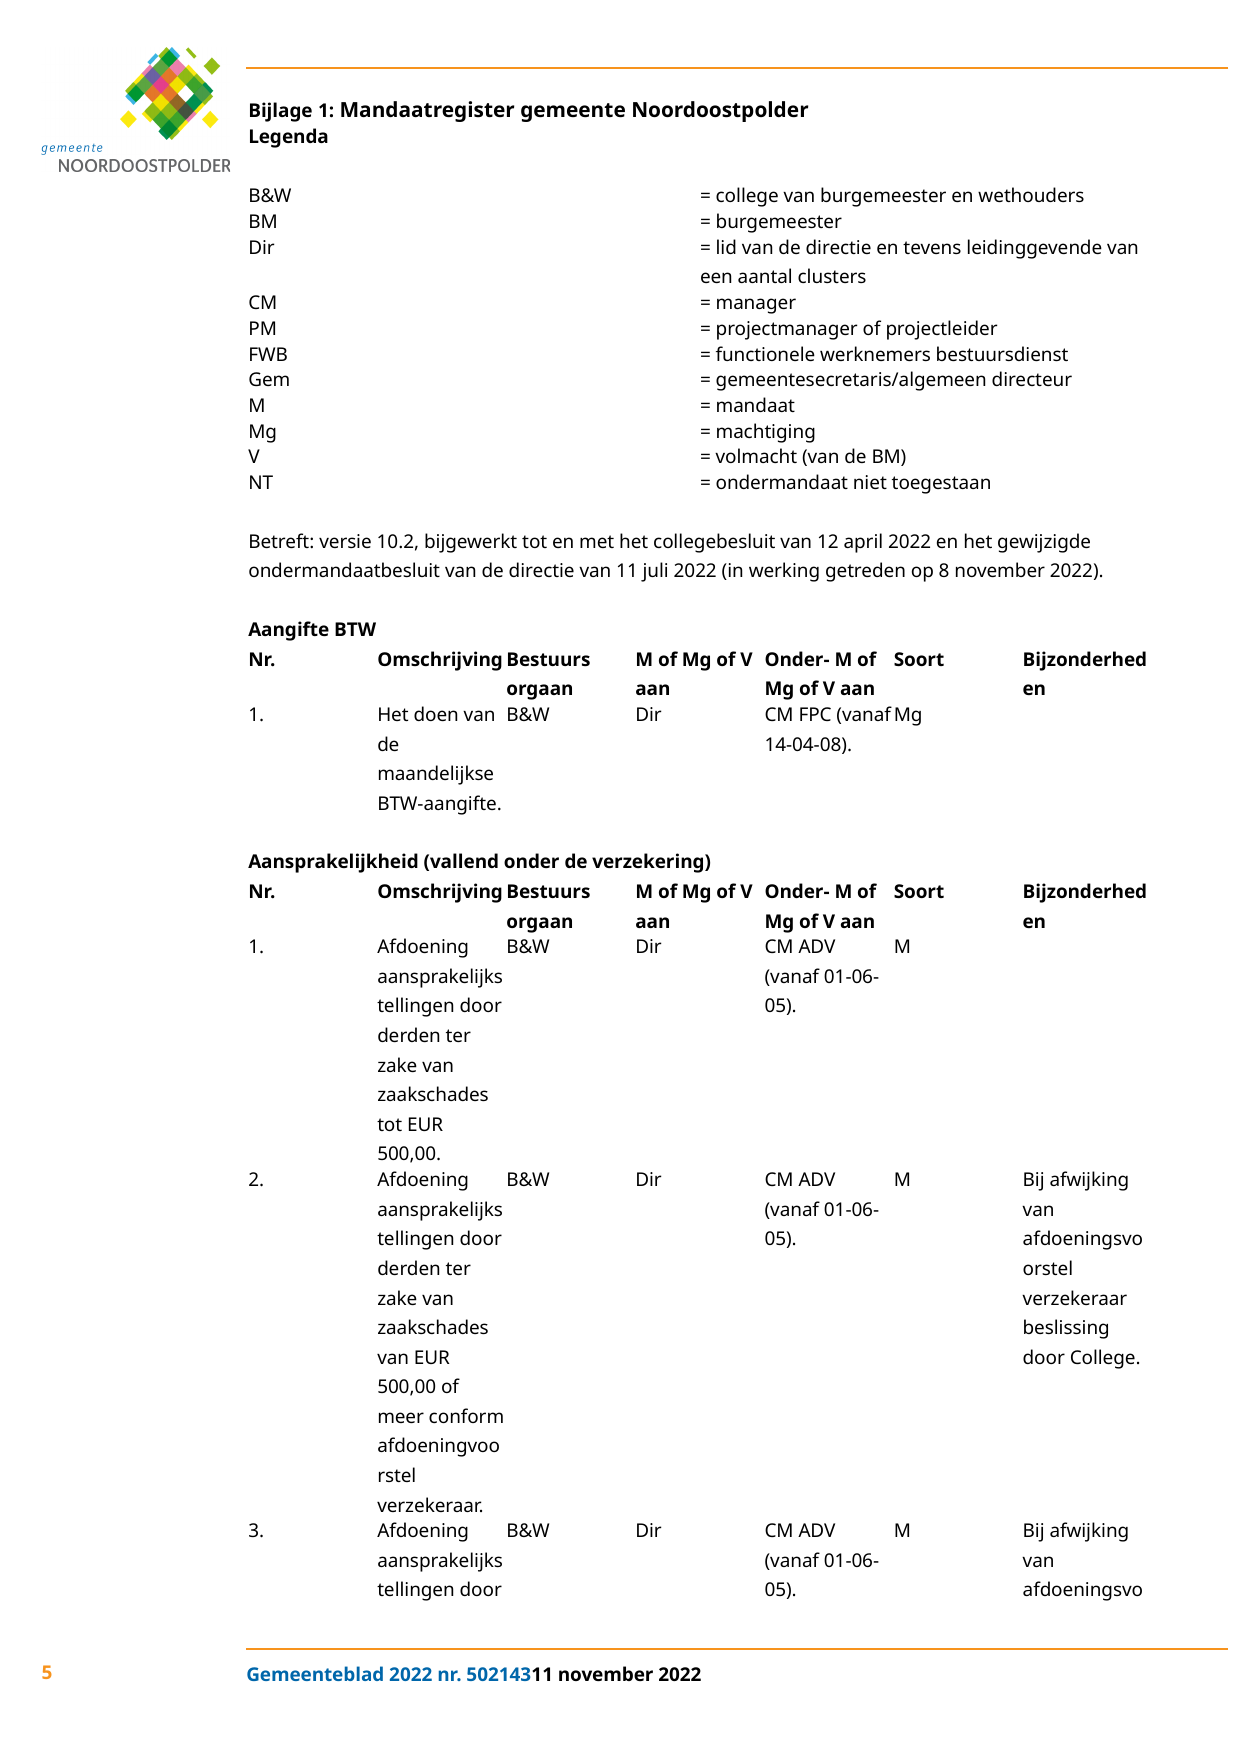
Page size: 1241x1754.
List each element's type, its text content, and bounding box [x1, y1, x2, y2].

table_header Bijzonderheden [1023, 878, 1152, 933]
table_cell Afdoening aansprakelijkstellingen door derden ter zake van zaakschades van EUR 500,00 of meer conform afdoeningvoorstel verzekeraar. [377, 1166, 506, 1517]
table_header = college van burgemeester en wethouders [700, 183, 1152, 208]
table_header B&W [248, 183, 700, 208]
table_cell NT [248, 470, 700, 495]
table_cell Afdoening aansprakelijkstellingen door [377, 1518, 506, 1602]
table_cell PM [248, 315, 700, 341]
table_cell [1023, 934, 1152, 1166]
table_header M of Mg of V aan [635, 646, 764, 701]
table_cell = volmacht (van de BM) [700, 444, 1152, 469]
table_cell Afdoening aansprakelijkstellingen door derden ter zake van zaakschades tot EUR 500,00. [377, 934, 506, 1166]
table_cell Dir [635, 1518, 764, 1602]
table_cell Bij afwijking van afdoeningsvoorstel verzekeraar beslissing door College. [1023, 1166, 1152, 1517]
table_header Soort [894, 646, 1022, 701]
table_header Bijzonderheden [1023, 646, 1152, 701]
table_cell Mg [248, 418, 700, 444]
table_header Omschrijving [377, 878, 506, 933]
table_cell 2. [248, 1166, 377, 1517]
table_cell Dir [635, 1166, 764, 1517]
table_cell M [894, 934, 1022, 1166]
table_cell [1023, 701, 1152, 816]
table_cell M [894, 1518, 1022, 1602]
table_cell M [248, 392, 700, 418]
table_cell CM ADV (vanaf 01-06-05). [764, 934, 893, 1166]
table_header Onder- M of Mg of V aan [764, 646, 893, 701]
table_header Bestuurs orgaan [506, 878, 635, 933]
table_cell = ondermandaat niet toegestaan [700, 470, 1152, 495]
table_cell M [894, 1166, 1022, 1517]
table_cell Het doen van de maandelijkse BTW-aangifte. [377, 701, 506, 816]
table_cell B&W [506, 1166, 635, 1517]
table_cell B&W [506, 1518, 635, 1602]
table_cell = gemeentesecretaris/algemeen directeur [700, 367, 1152, 392]
table_header Soort [894, 878, 1022, 933]
table_cell Dir [635, 934, 764, 1166]
table_cell CM ADV (vanaf 01-06-05). [764, 1518, 893, 1602]
table_cell B&W [506, 701, 635, 816]
table_cell B&W [506, 934, 635, 1166]
table_cell = machtiging [700, 418, 1152, 444]
table_cell Bij afwijking van afdoeningsvo [1023, 1518, 1152, 1602]
table_header Betreft: versie 10.2, bijgewerkt tot en met het collegebesluit van 12 april 2022 en het gewijzigde ondermandaatbesluit van de directie van 11 juli 2022 (in werking getreden op 8 november 2022). [248, 528, 1152, 583]
table_header Nr. [248, 646, 377, 701]
table_header Nr. [248, 878, 377, 933]
table_cell = mandaat [700, 392, 1152, 418]
table_cell Gem [248, 367, 700, 392]
table_header M of Mg of V aan [635, 878, 764, 933]
text Legenda [248, 123, 1152, 149]
text Bijlage 1: Mandaatregister gemeente Noordoostpolder [248, 95, 1152, 123]
table_cell BM [248, 208, 700, 234]
picture [41, 47, 231, 172]
table_cell V [248, 444, 700, 469]
table_header Onder- M of Mg of V aan [764, 878, 893, 933]
table_cell CM FPC (vanaf 14-04-08). [764, 701, 893, 816]
table_cell = projectmanager of projectleider [700, 315, 1152, 341]
table_cell CM ADV (vanaf 01-06-05). [764, 1166, 893, 1517]
table_header Omschrijving [377, 646, 506, 701]
table_cell Dir [248, 234, 700, 289]
text Aangifte BTW [248, 616, 1152, 642]
table_cell Mg [894, 701, 1022, 816]
table_cell = manager [700, 289, 1152, 315]
table_cell 1. [248, 701, 377, 816]
table_cell 3. [248, 1518, 377, 1602]
table_header Bestuurs orgaan [506, 646, 635, 701]
table_cell Dir [635, 701, 764, 816]
table_cell 1. [248, 934, 377, 1166]
text Aansprakelijkheid (vallend onder de verzekering) [248, 848, 1152, 874]
table_cell = functionele werknemers bestuursdienst [700, 341, 1152, 367]
table_cell = lid van de directie en tevens leidinggevende van een aantal clusters [700, 234, 1152, 289]
table_cell = burgemeester [700, 208, 1152, 234]
table_cell FWB [248, 341, 700, 367]
table_cell CM [248, 289, 700, 315]
